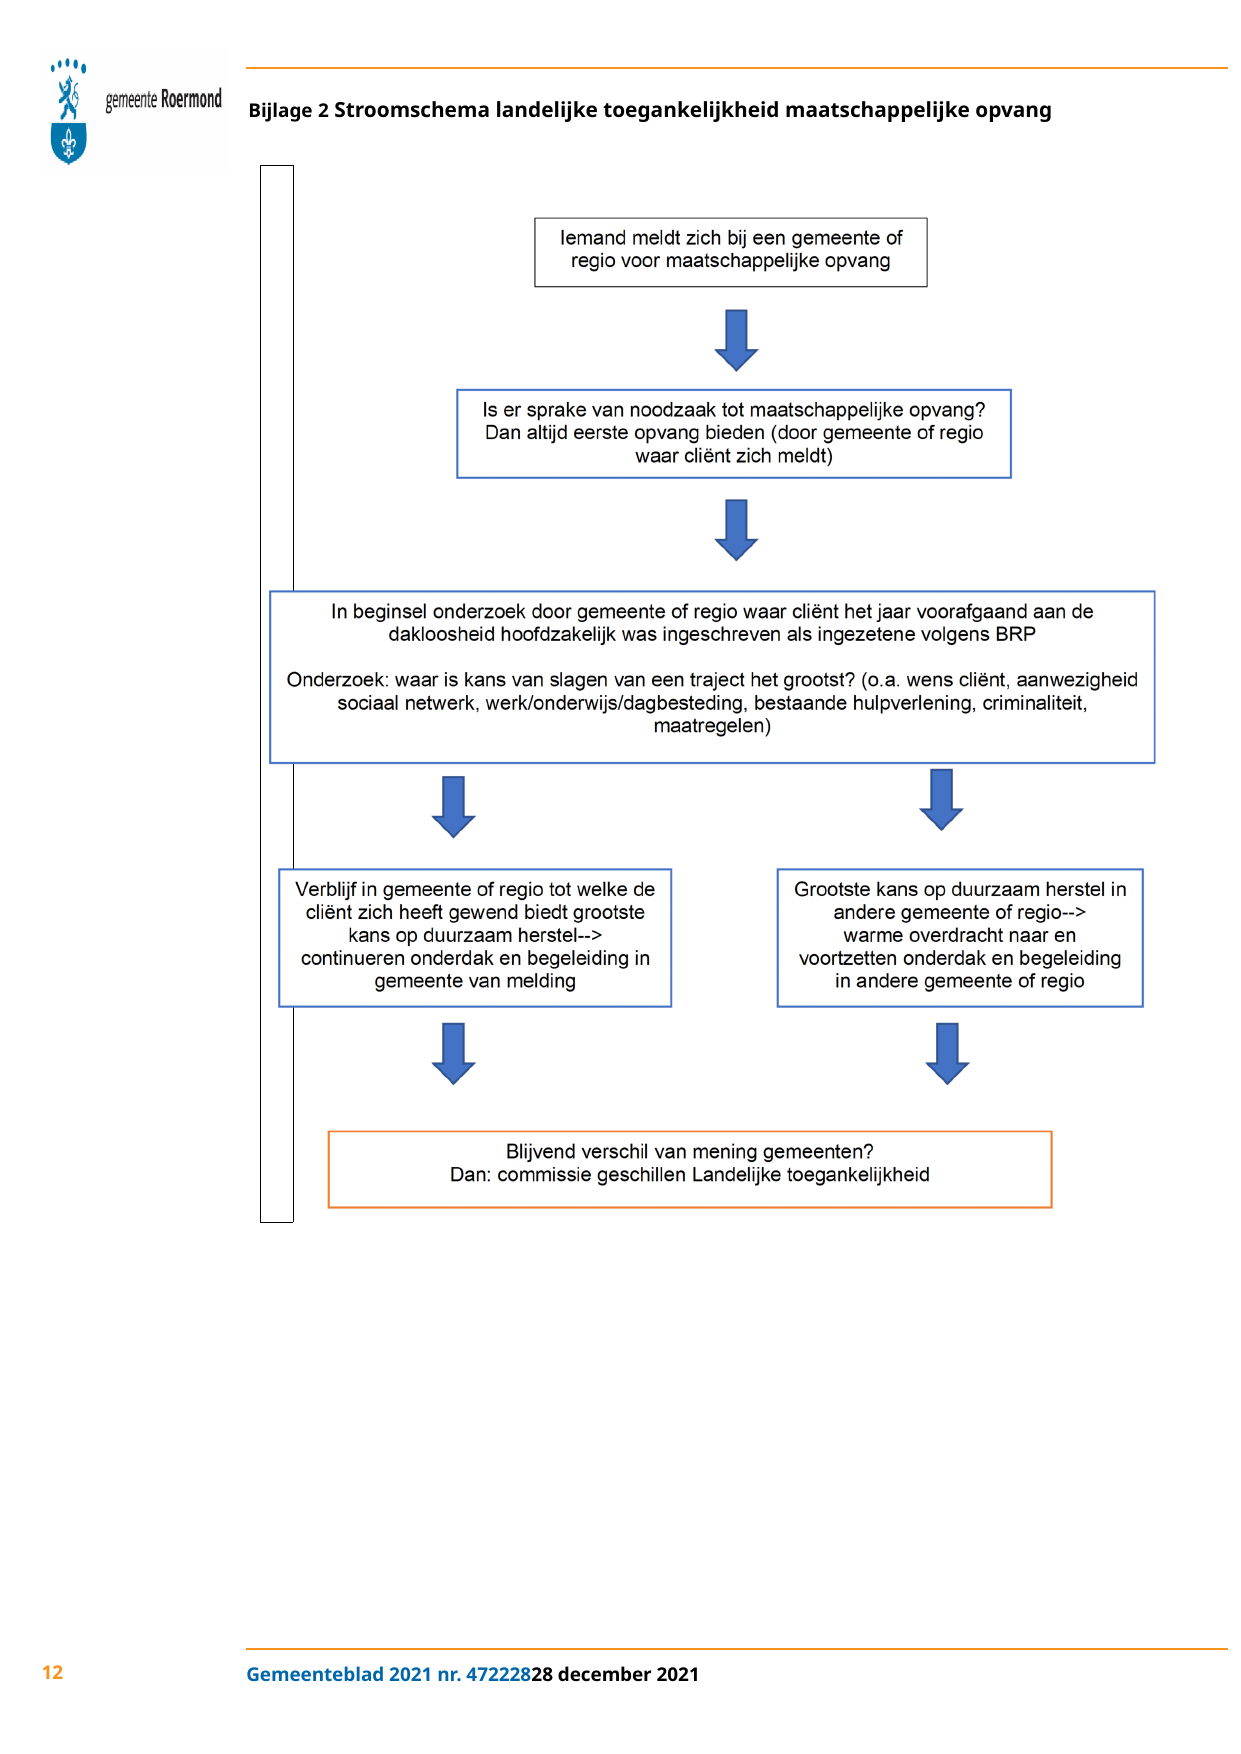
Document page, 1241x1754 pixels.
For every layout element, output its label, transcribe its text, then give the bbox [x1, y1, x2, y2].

picture [41, 47, 231, 172]
text Bijlage 2 Stroomschema landelijke toegankelijkheid maatschappelijke opvang [248, 95, 1152, 123]
picture [268, 173, 1173, 1214]
